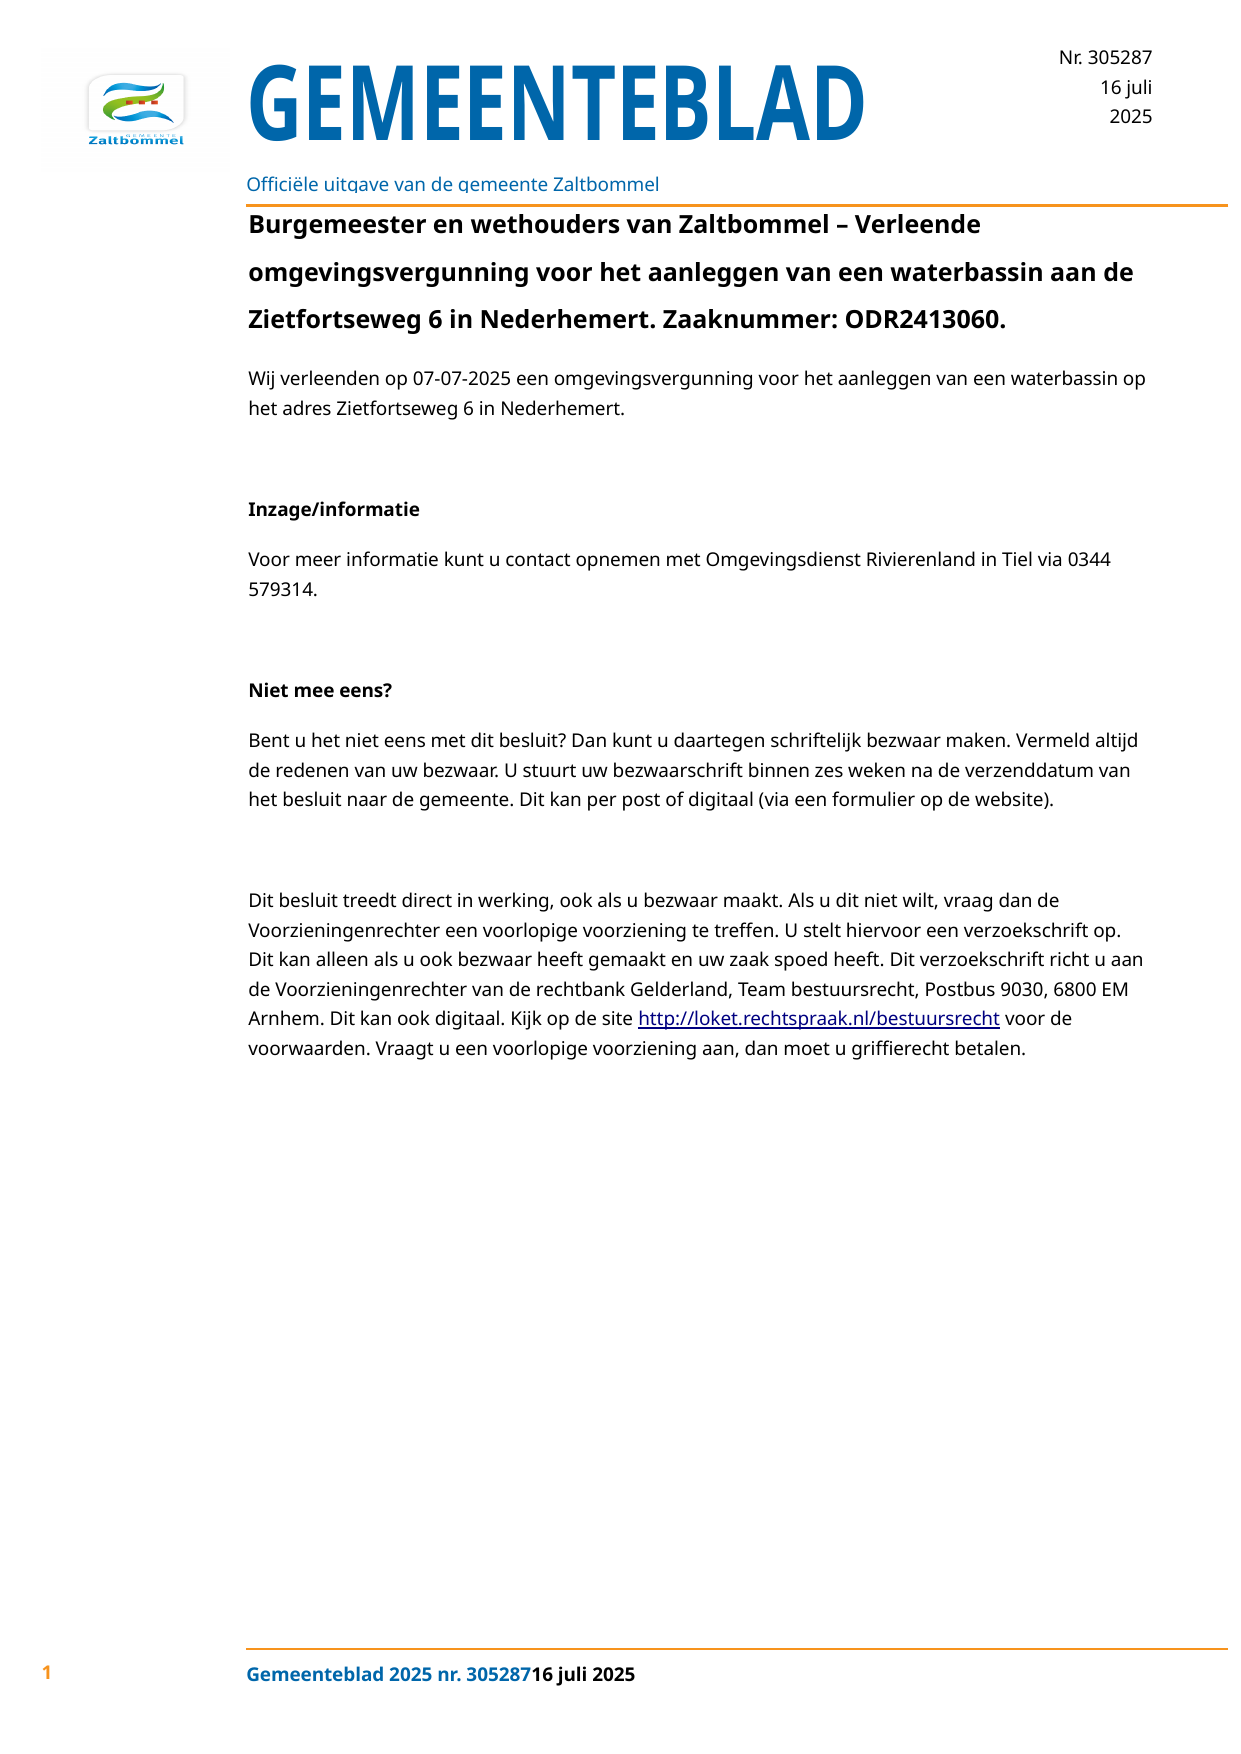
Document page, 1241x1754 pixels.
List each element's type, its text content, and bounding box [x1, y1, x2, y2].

text Niet mee eens? [248, 677, 1152, 702]
picture [41, 47, 231, 172]
text Dit besluit treedt direct in werking, ook als u bezwaar maakt. Als u dit niet wilt, vraag dan de Voorzieningenrechter een voorlopige voorziening te treffen. U stelt hiervoor een verzoekschrift op. Dit kan alleen als u ook bezwaar heeft gemaakt en uw zaak spoed heeft. Dit verzoekschrift richt u aan de Voorzieningenrechter van de rechtbank Gelderland, Team bestuursrecht, Postbus 9030, 6800 EM Arnhem. Dit kan ook digitaal. Kijk op de site http://loket.rechtspraak.nl/bestuursrecht voor de voorwaarden. Vraagt u een voorlopige voorziening aan, dan moet u griffierecht betalen. [248, 887, 1152, 1061]
text Burgemeester en wethouders van Zaltbommel – Verleende omgevingsvergunning voor het aanleggen van een waterbassin aan de Zietfortseweg 6 in Nederhemert. Zaaknummer: ODR2413060. [248, 207, 1152, 336]
text Wij verleenden op 07-07-2025 een omgevingsvergunning voor het aanleggen van een waterbassin op het adres Zietfortseweg 6 in Nederhemert. [248, 366, 1152, 421]
text Inzage/informatie [248, 496, 1152, 522]
text Bent u het niet eens met dit besluit? Dan kunt u daartegen schriftelijk bezwaar maken. Vermeld altijd de redenen van uw bezwaar. U stuurt uw bezwaarschrift binnen zes weken na de verzenddatum van het besluit naar de gemeente. Dit kan per post of digitaal (via een formulier op de website). [248, 727, 1152, 812]
text Voor meer informatie kunt u contact opnemen met Omgevingsdienst Rivierenland in Tiel via 0344 579314. [248, 546, 1152, 602]
